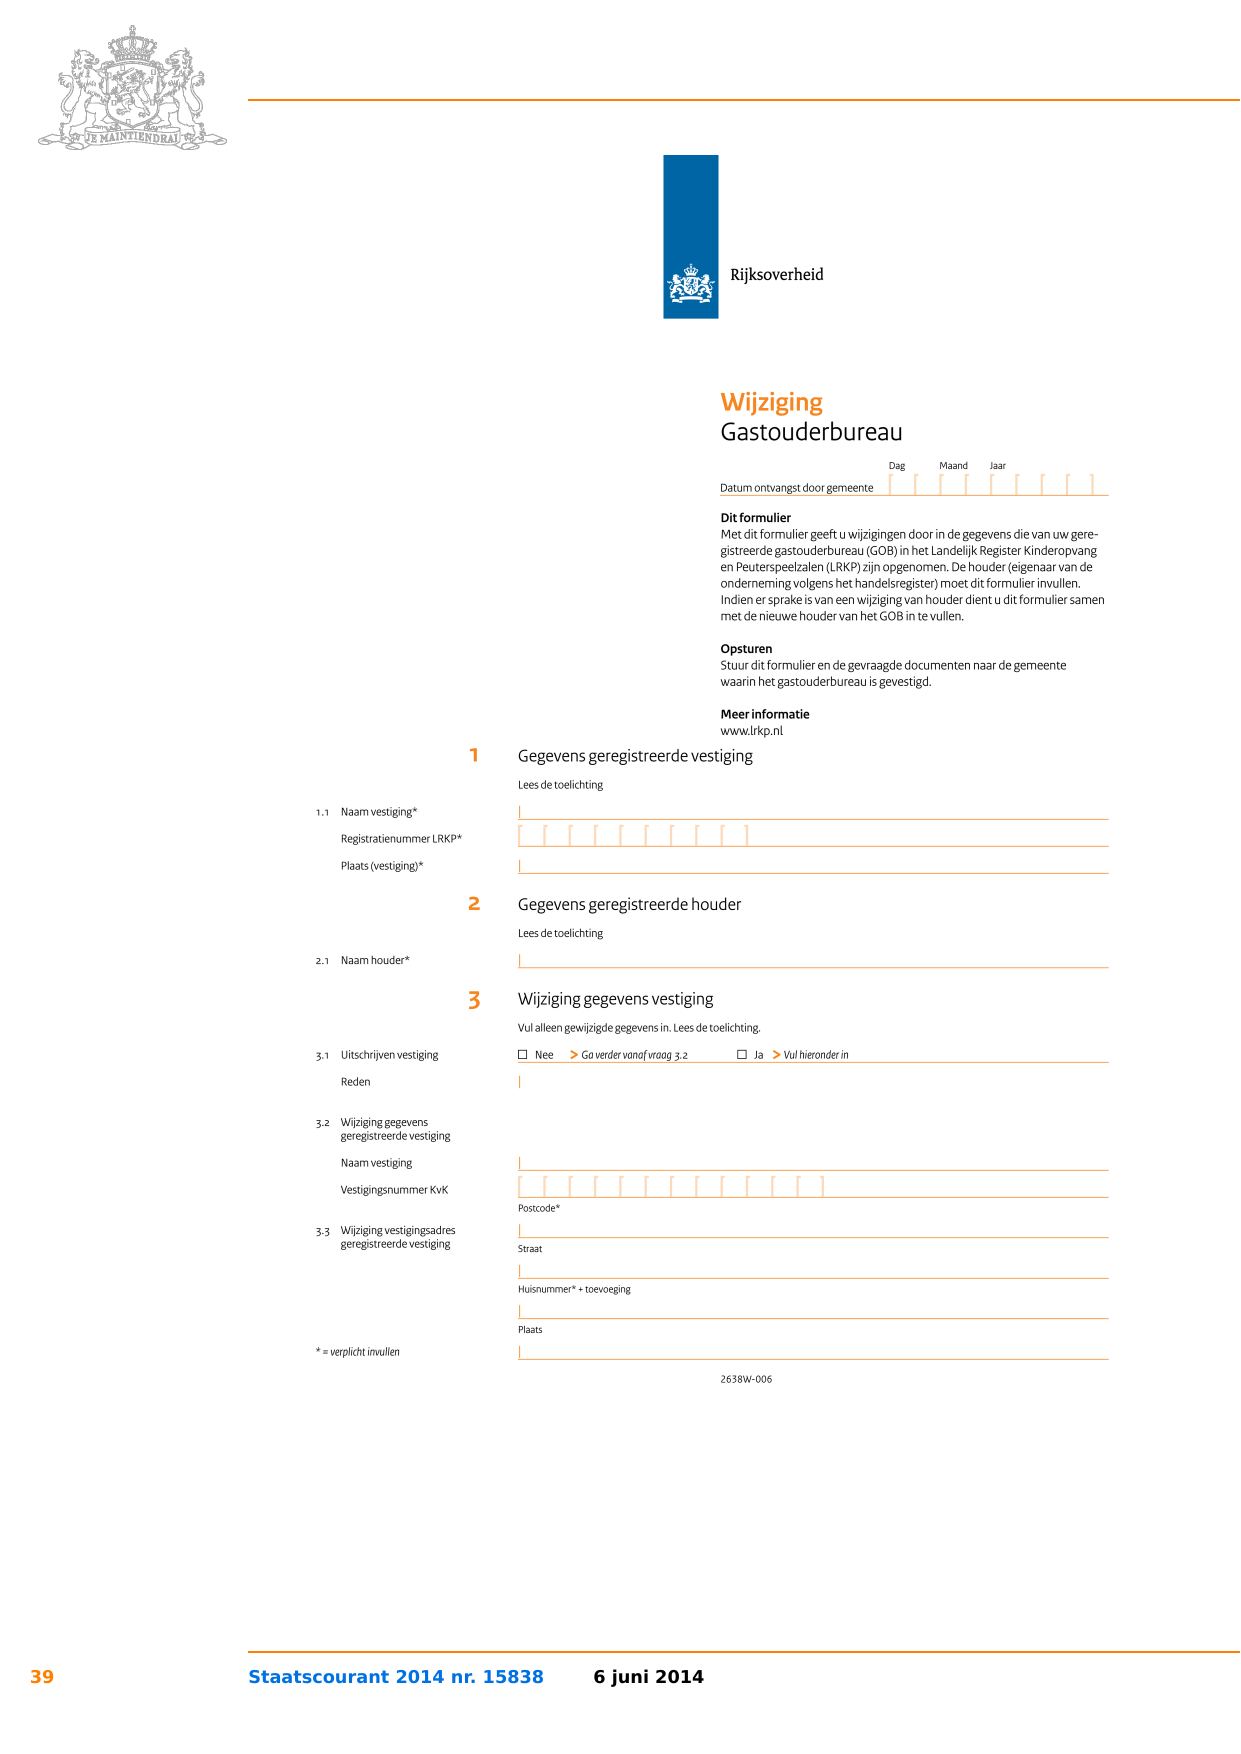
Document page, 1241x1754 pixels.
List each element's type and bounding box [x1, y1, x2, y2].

picture [248, 155, 1134, 1407]
picture [38, 25, 227, 150]
